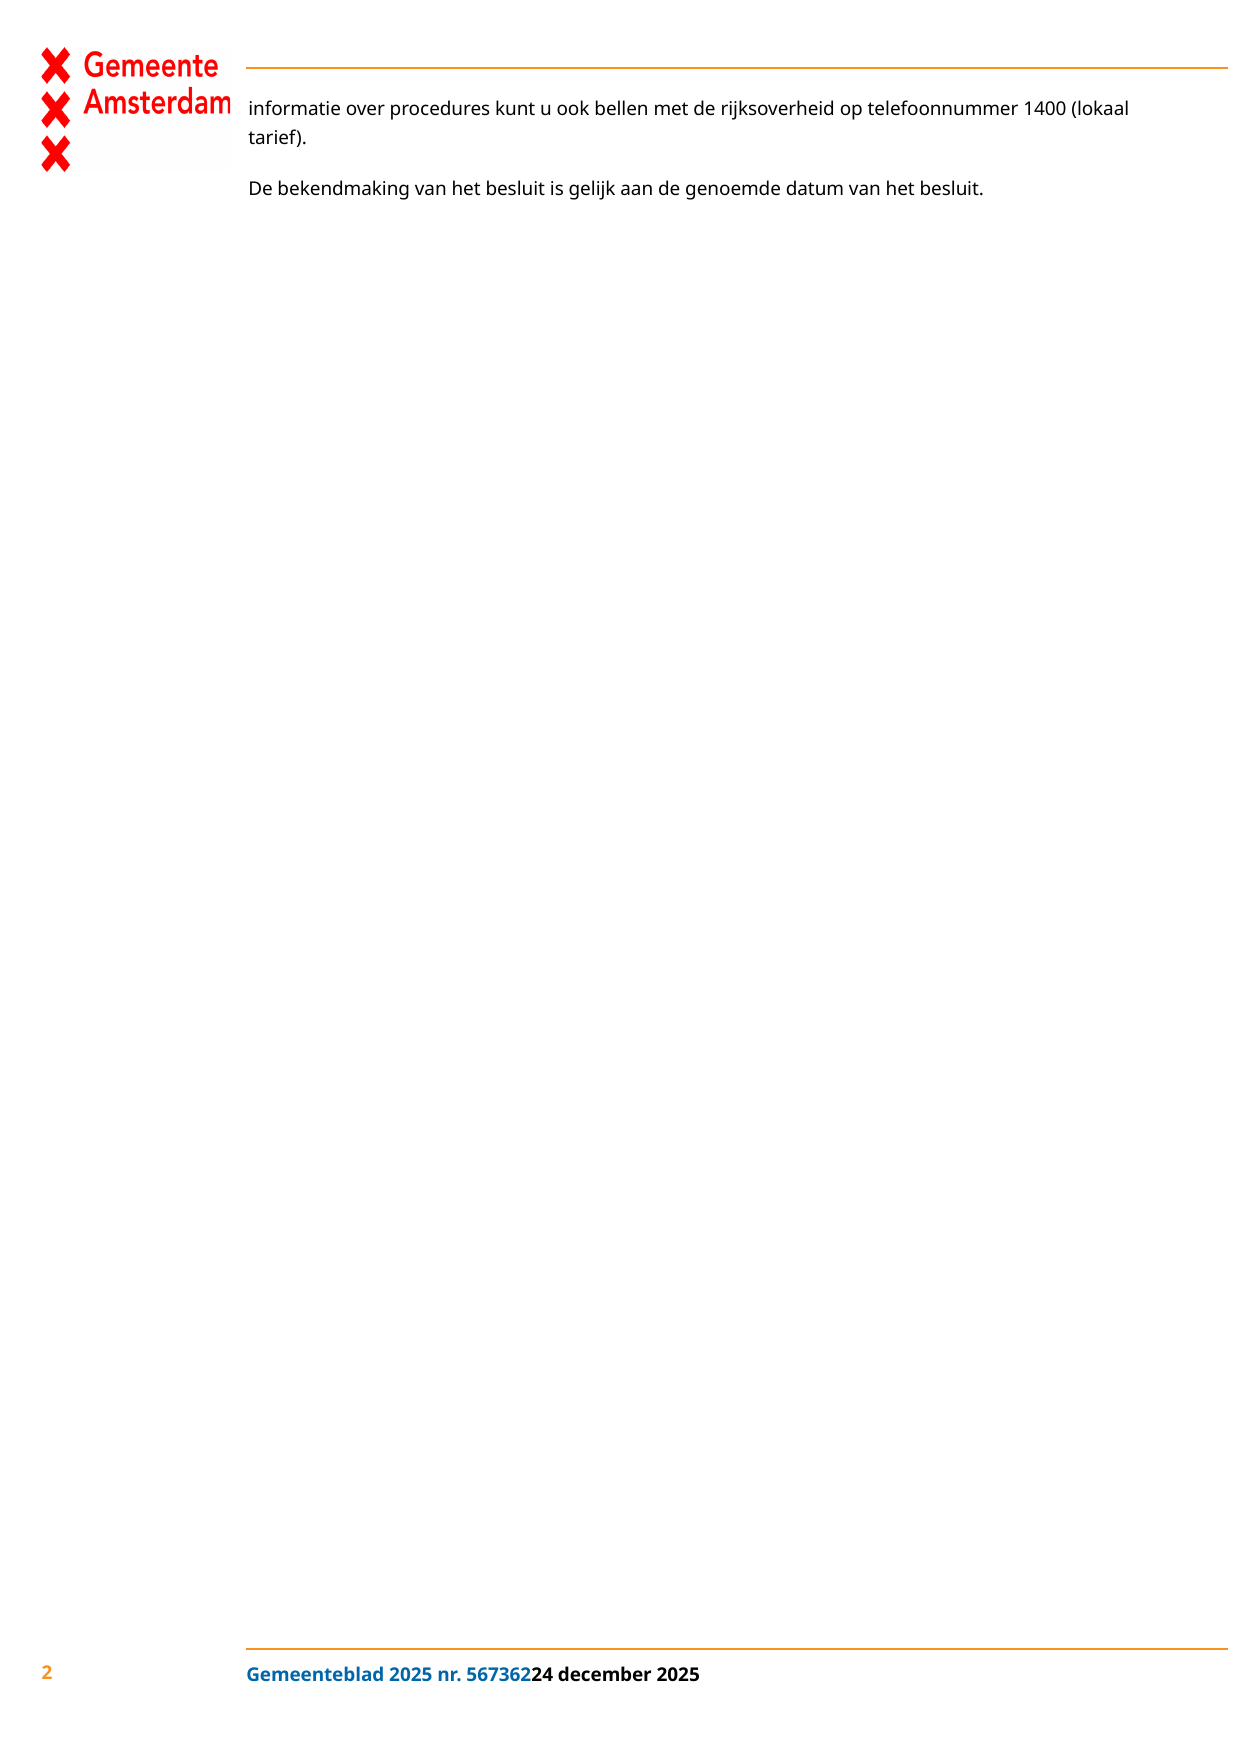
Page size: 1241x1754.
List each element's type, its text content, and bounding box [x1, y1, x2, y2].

text informatie over procedures kunt u ook bellen met de rijksoverheid op telefoonnummer 1400 (lokaal tarief). [248, 95, 1152, 150]
text De bekendmaking van het besluit is gelijk aan de genoemde datum van het besluit. [248, 175, 1152, 201]
picture [41, 47, 231, 172]
